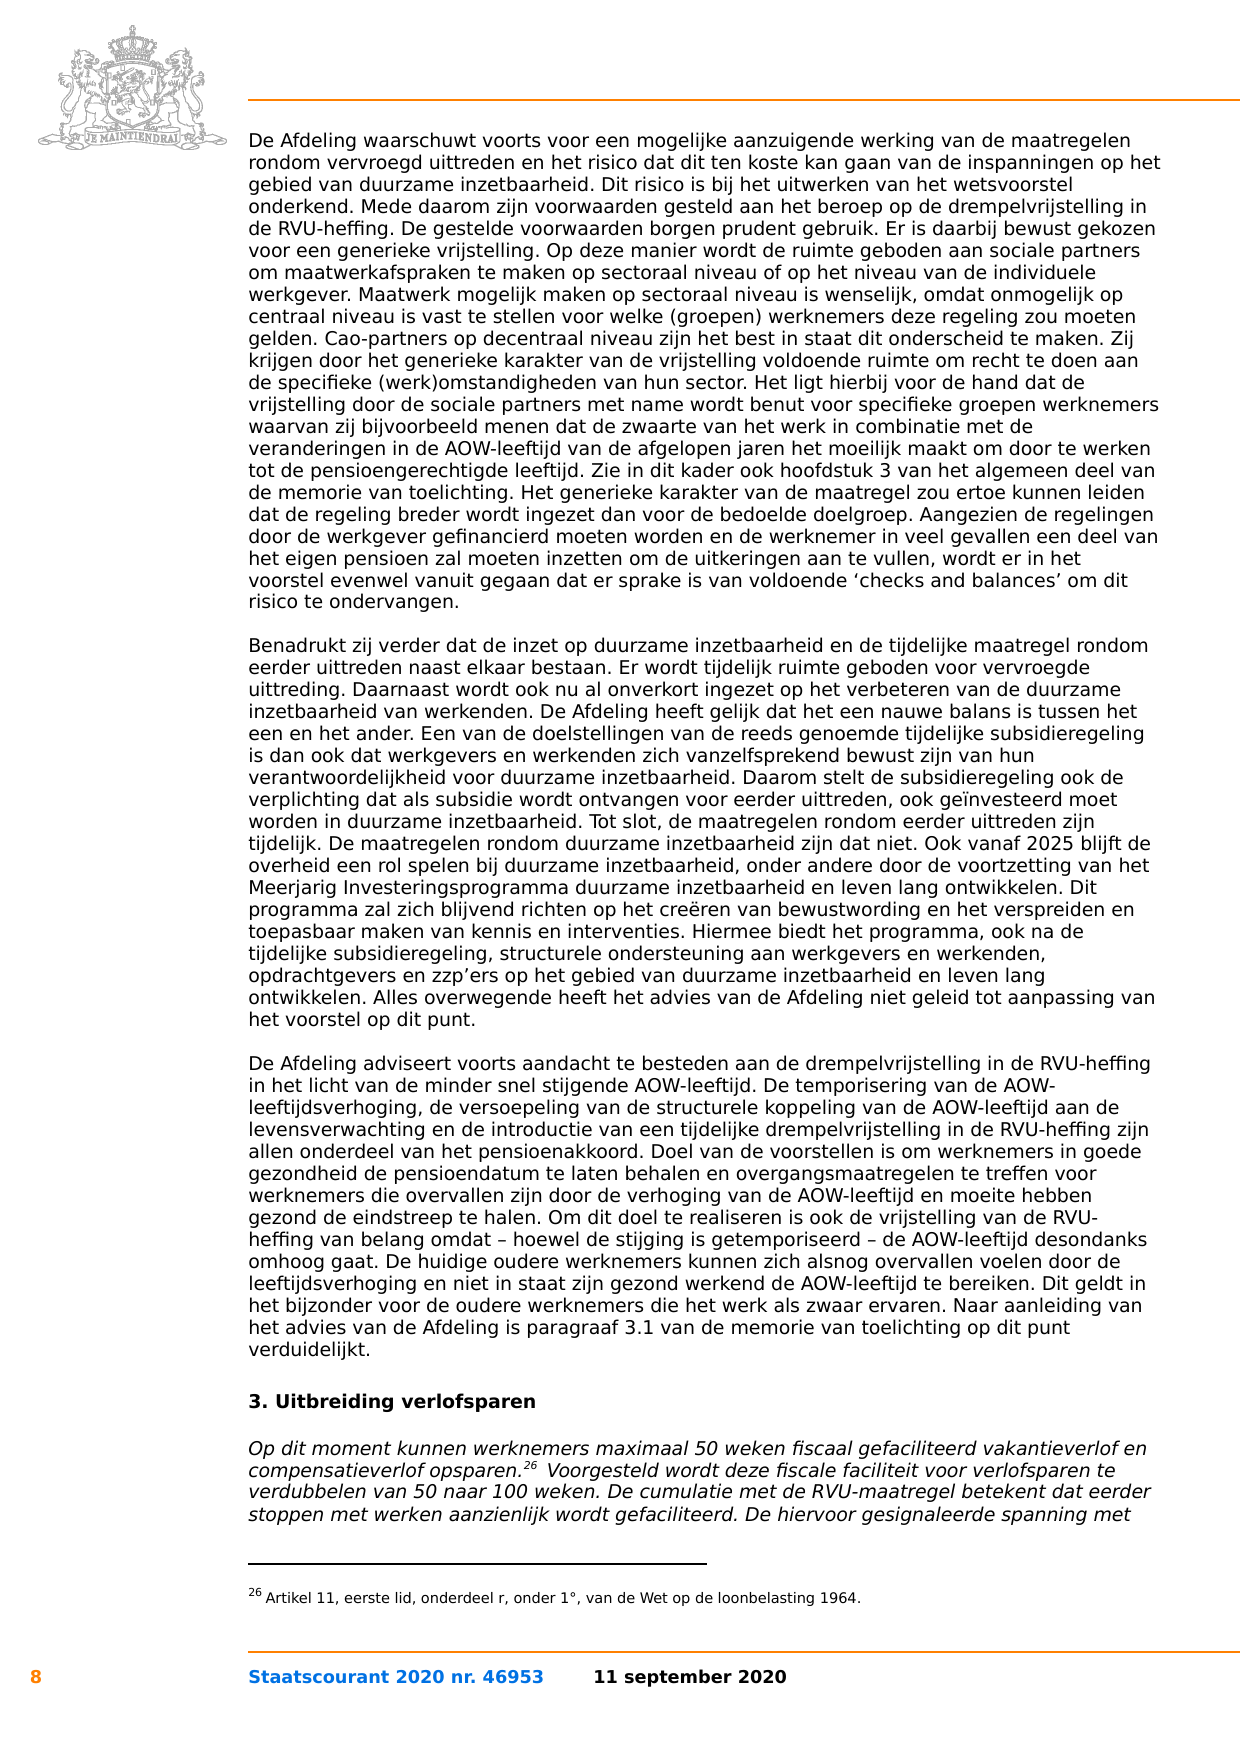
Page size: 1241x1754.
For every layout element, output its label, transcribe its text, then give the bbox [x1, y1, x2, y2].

text Benadrukt zij verder dat de inzet op duurzame inzetbaarheid en de tijdelijke maatregel rondom eerder uittreden naast elkaar bestaan. Er wordt tijdelijk ruimte geboden voor vervroegde uittreding. Daarnaast wordt ook nu al onverkort ingezet op het verbeteren van de duurzame inzetbaarheid van werkenden. De Afdeling heeft gelijk dat het een nauwe balans is tussen het een en het ander. Een van de doelstellingen van de reeds genoemde tijdelijke subsidieregeling is dan ook dat werkgevers en werkenden zich vanzelfsprekend bewust zijn van hun verantwoordelijkheid voor duurzame inzetbaarheid. Daarom stelt de subsidieregeling ook de verplichting dat als subsidie wordt ontvangen voor eerder uittreden, ook geïnvesteerd moet worden in duurzame inzetbaarheid. Tot slot, de maatregelen rondom eerder uittreden zijn tijdelijk. De maatregelen rondom duurzame inzetbaarheid zijn dat niet. Ook vanaf 2025 blijft de overheid een rol spelen bij duurzame inzetbaarheid, onder andere door de voortzetting van het Meerjarig Investeringsprogramma duurzame inzetbaarheid en leven lang ontwikkelen. Dit programma zal zich blijvend richten op het creëren van bewustwording en het verspreiden en toepasbaar maken van kennis en interventies. Hiermee biedt het programma, ook na de tijdelijke subsidieregeling, structurele ondersteuning aan werkgevers en werkenden, opdrachtgevers en zzp’ers op het gebied van duurzame inzetbaarheid en leven lang ontwikkelen. Alles overwegende heeft het advies van de Afdeling niet geleid tot aanpassing van het voorstel op dit punt. [248, 635, 1163, 1031]
text De Afdeling adviseert voorts aandacht te besteden aan de drempelvrijstelling in de RVU-heffing in het licht van de minder snel stijgende AOW-leeftijd. De temporisering van de AOW-leeftijdsverhoging, de versoepeling van de structurele koppeling van de AOW-leeftijd aan de levensverwachting en de introductie van een tijdelijke drempelvrijstelling in de RVU-heffing zijn allen onderdeel van het pensioenakkoord. Doel van de voorstellen is om werknemers in goede gezondheid de pensioendatum te laten behalen en overgangsmaatregelen te treffen voor werknemers die overvallen zijn door de verhoging van de AOW-leeftijd en moeite hebben gezond de eindstreep te halen. Om dit doel te realiseren is ook de vrijstelling van de RVU-heffing van belang omdat – hoewel de stijging is getemporiseerd – de AOW-leeftijd desondanks omhoog gaat. De huidige oudere werknemers kunnen zich alsnog overvallen voelen door de leeftijdsverhoging en niet in staat zijn gezond werkend de AOW-leeftijd te bereiken. Dit geldt in het bijzonder voor de oudere werknemers die het werk als zwaar ervaren. Naar aanleiding van het advies van de Afdeling is paragraaf 3.1 van de memorie van toelichting op dit punt verduidelijkt. [248, 1053, 1163, 1361]
picture [38, 25, 227, 150]
subtitle 3. Uitbreiding verlofsparen [248, 1391, 1163, 1412]
text Artikel 11, eerste lid, onderdeel r, onder 1°, van de Wet op de loonbelasting 1964. [248, 1586, 1163, 1608]
text De Afdeling waarschuwt voorts voor een mogelijke aanzuigende werking van de maatregelen rondom vervroegd uittreden en het risico dat dit ten koste kan gaan van de inspanningen op het gebied van duurzame inzetbaarheid. Dit risico is bij het uitwerken van het wetsvoorstel onderkend. Mede daarom zijn voorwaarden gesteld aan het beroep op de drempelvrijstelling in de RVU-heffing. De gestelde voorwaarden borgen prudent gebruik. Er is daarbij bewust gekozen voor een generieke vrijstelling. Op deze manier wordt de ruimte geboden aan sociale partners om maatwerkafspraken te maken op sectoraal niveau of op het niveau van de individuele werkgever. Maatwerk mogelijk maken op sectoraal niveau is wenselijk, omdat onmogelijk op centraal niveau is vast te stellen voor welke (groepen) werknemers deze regeling zou moeten gelden. Cao-partners op decentraal niveau zijn het best in staat dit onderscheid te maken. Zij krijgen door het generieke karakter van de vrijstelling voldoende ruimte om recht te doen aan de specifieke (werk)omstandigheden van hun sector. Het ligt hierbij voor de hand dat de vrijstelling door de sociale partners met name wordt benut voor specifieke groepen werknemers waarvan zij bijvoorbeeld menen dat de zwaarte van het werk in combinatie met de veranderingen in de AOW-leeftijd van de afgelopen jaren het moeilijk maakt om door te werken tot de pensioengerechtigde leeftijd. Zie in dit kader ook hoofdstuk 3 van het algemeen deel van de memorie van toelichting. Het generieke karakter van de maatregel zou ertoe kunnen leiden dat de regeling breder wordt ingezet dan voor de bedoelde doelgroep. Aangezien de regelingen door de werkgever gefinancierd moeten worden en de werknemer in veel gevallen een deel van het eigen pensioen zal moeten inzetten om de uitkeringen aan te vullen, wordt er in het voorstel evenwel vanuit gegaan dat er sprake is van voldoende ‘checks and balances’ om dit risico te ondervangen. [248, 130, 1163, 613]
text Op dit moment kunnen werknemers maximaal 50 weken fiscaal gefaciliteerd vakantieverlof en compensatieverlof opsparen. Voorgesteld wordt deze fiscale faciliteit voor verlofsparen te verdubbelen van 50 naar 100 weken. De cumulatie met de RVU-maatregel betekent dat eerder stoppen met werken aanzienlijk wordt gefaciliteerd. De hiervoor gesignaleerde spanning met [248, 1437, 1163, 1525]
